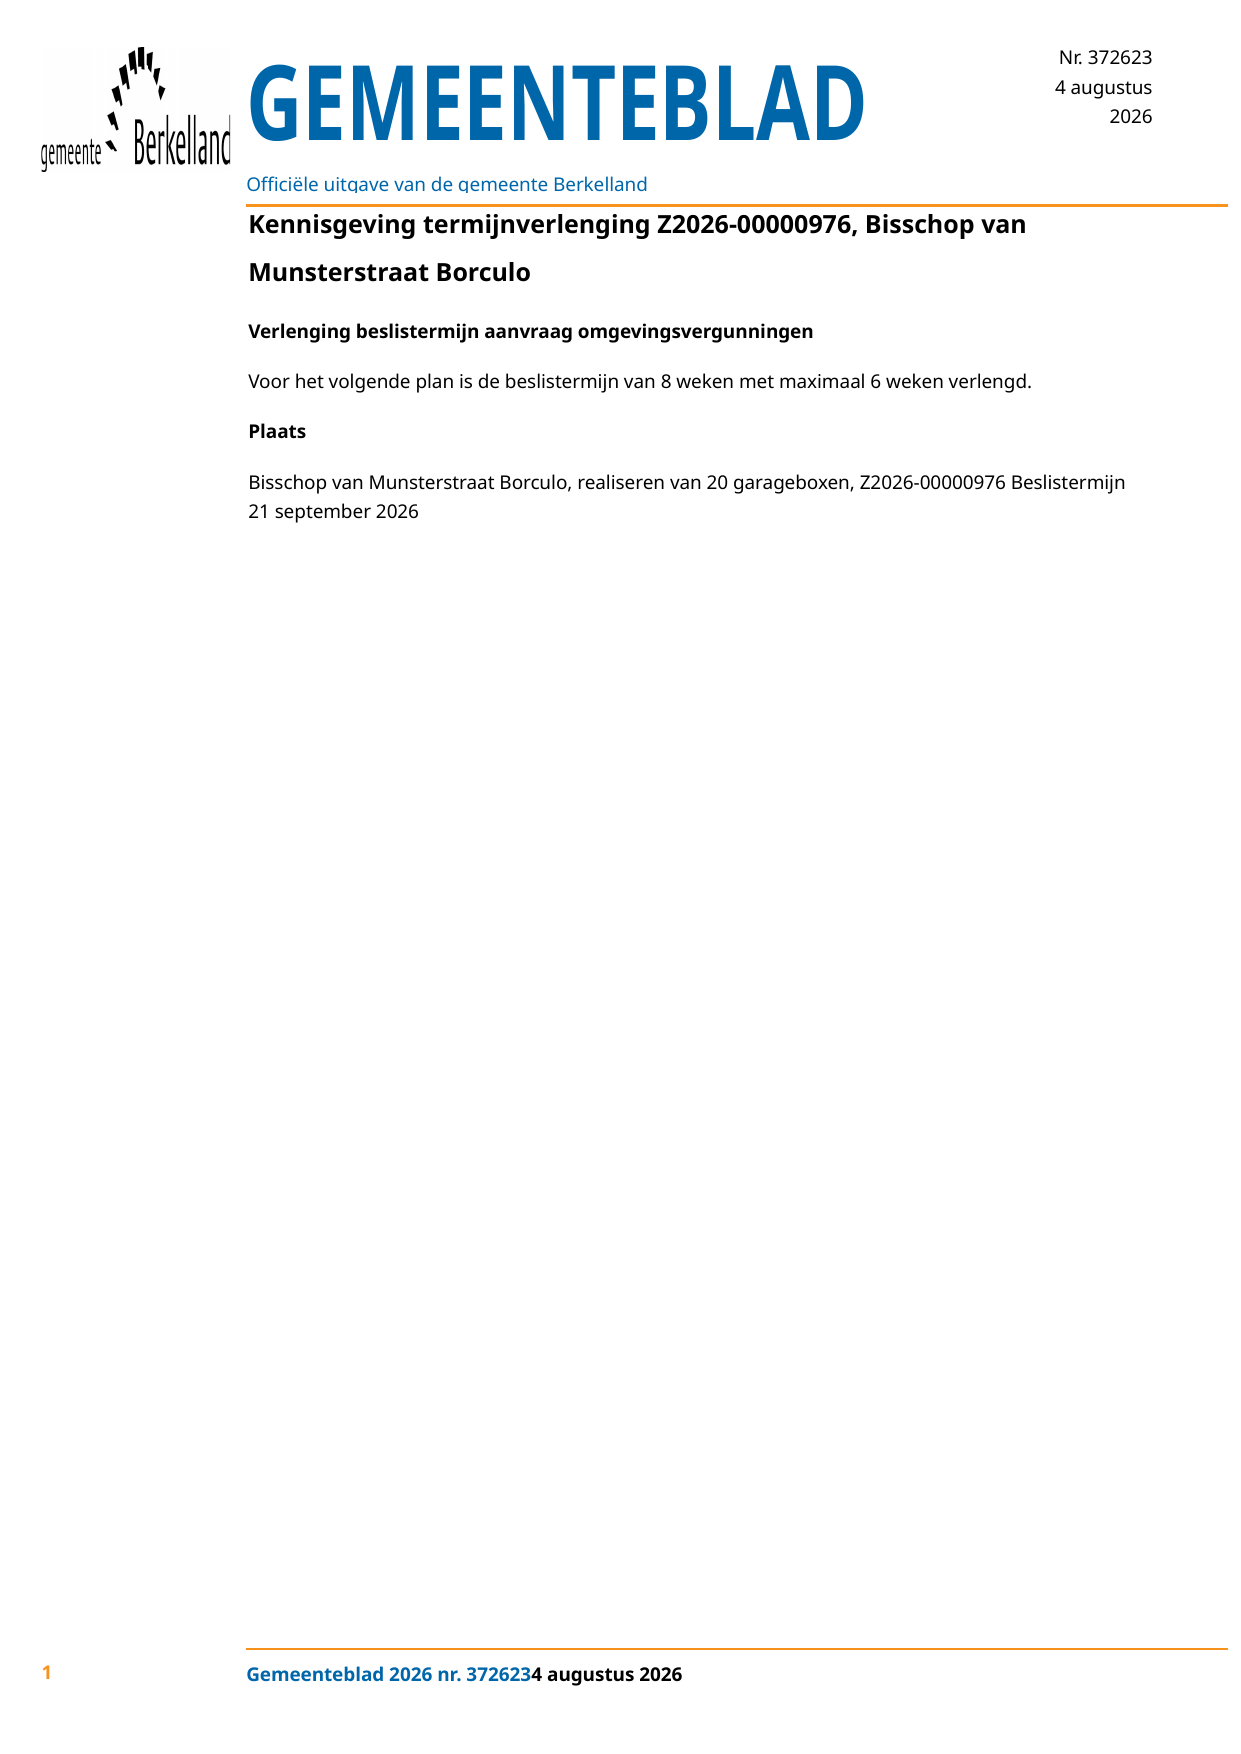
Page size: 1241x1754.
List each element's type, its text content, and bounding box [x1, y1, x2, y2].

picture [41, 47, 231, 172]
text Verlenging beslistermijn aanvraag omgevingsvergunningen [248, 318, 1152, 344]
text Kennisgeving termijnverlenging Z2026-00000976, Bisschop van Munsterstraat Borculo [248, 207, 1152, 288]
text Voor het volgende plan is de beslistermijn van 8 weken met maximaal 6 weken verlengd. [248, 368, 1152, 394]
text Bisschop van Munsterstraat Borculo, realiseren van 20 garageboxen, Z2026-00000976 Beslistermijn 21 september 2026 [248, 469, 1152, 524]
text Plaats [248, 419, 1152, 444]
